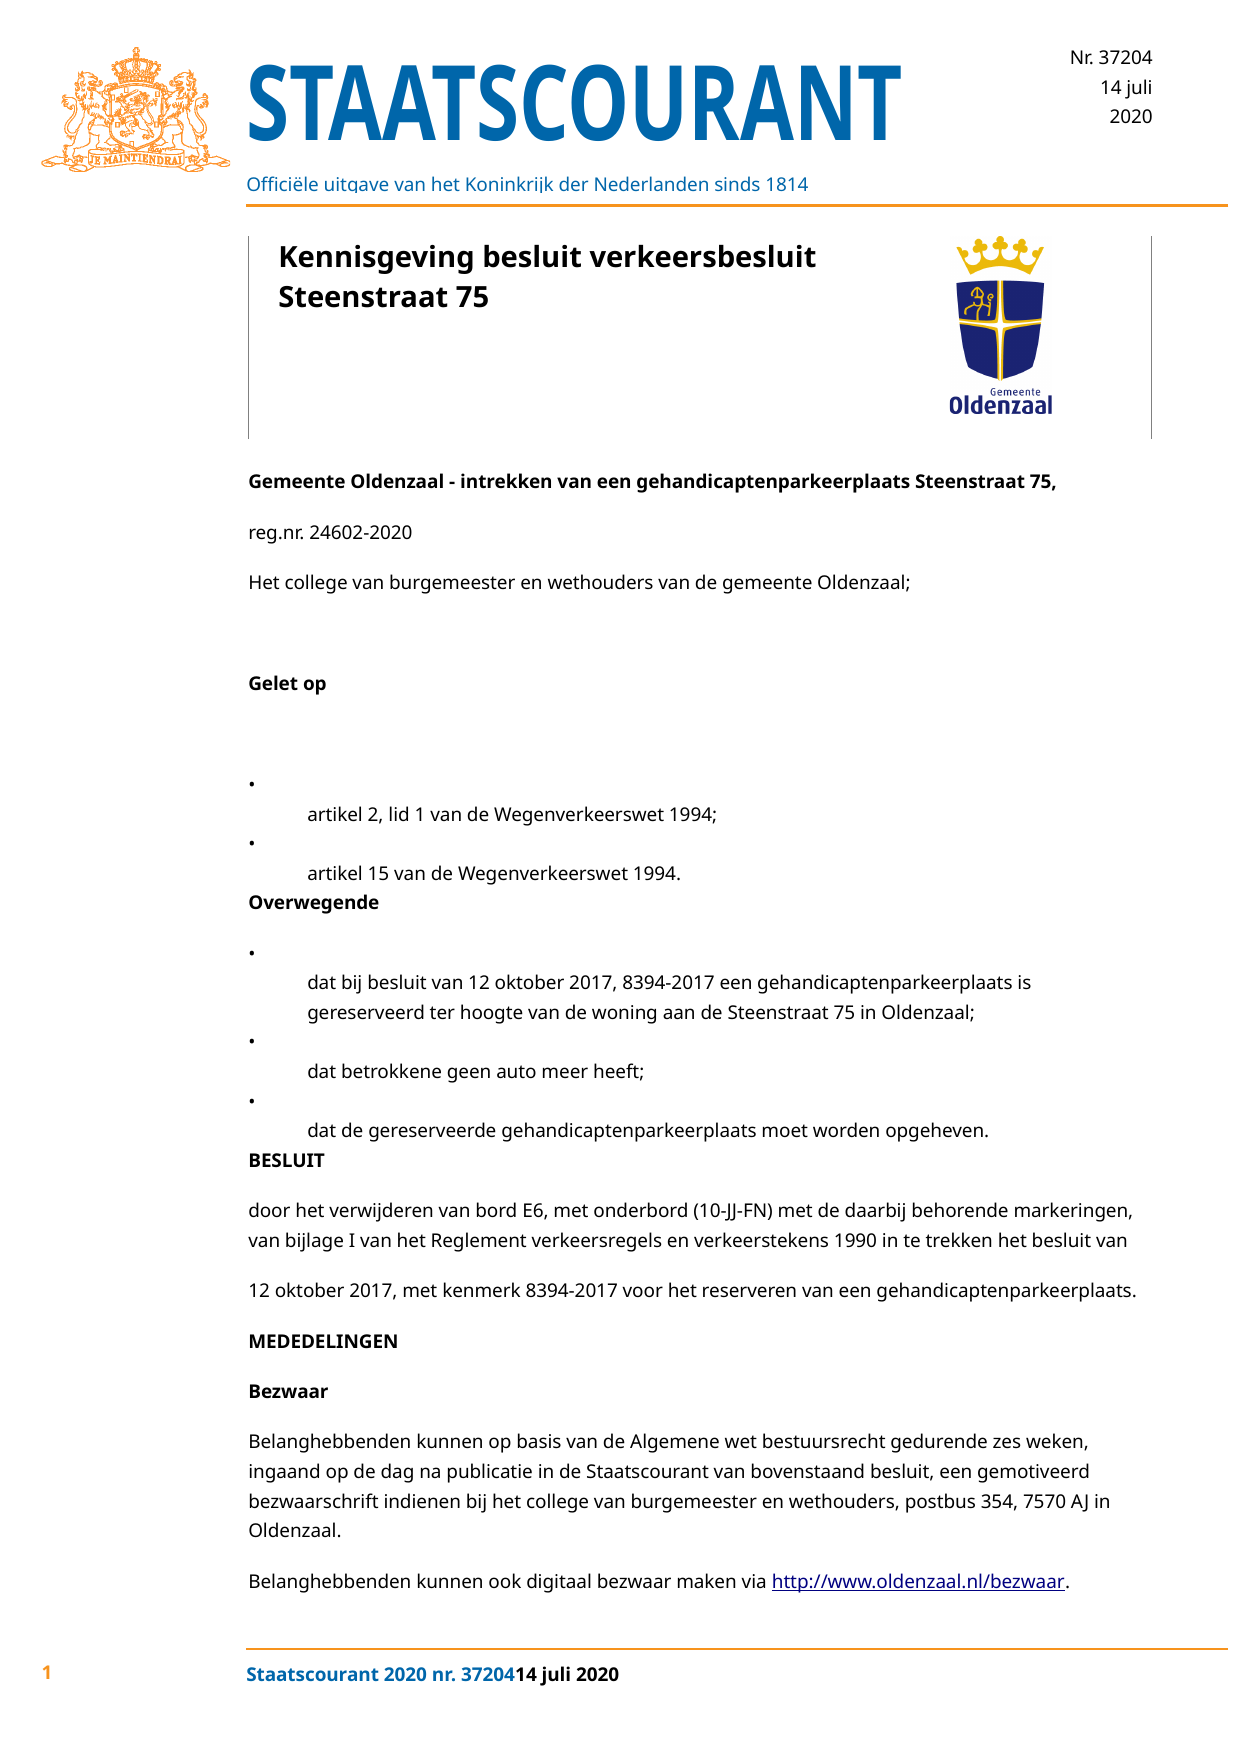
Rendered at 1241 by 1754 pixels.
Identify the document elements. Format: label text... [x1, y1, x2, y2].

list artikel 2, lid 1 van de Wegenverkeerswet 1994; [248, 801, 1152, 826]
table_header [1052, 236, 1151, 413]
table_header Kennisgeving besluit verkeersbesluit Steenstraat 75 [249, 236, 850, 439]
list dat betrokkene geen auto meer heeft; [248, 1058, 1152, 1084]
table_header [850, 414, 1151, 439]
text Bezwaar [248, 1378, 1152, 1404]
list dat bij besluit van 12 oktober 2017, 8394-2017 een gehandicaptenparkeerplaats is gereserveerd ter hoogte van de woning aan de Steenstraat 75 in Oldenzaal; [248, 969, 1152, 1025]
text Het college van burgemeester en wethouders van de gemeente Oldenzaal; [248, 569, 1152, 595]
text Gelet op [248, 670, 1152, 696]
text door het verwijderen van bord E6, met onderbord (10-JJ-FN) met de daarbij behorende markeringen, van bijlage I van het Reglement verkeersregels en verkeerstekens 1990 in te trekken het besluit van [248, 1197, 1152, 1253]
list artikel 15 van de Wegenverkeerswet 1994. [248, 860, 1152, 886]
text 12 oktober 2017, met kenmerk 8394-2017 voor het reserveren van een gehandicaptenparkeerplaats. [248, 1277, 1152, 1303]
picture [41, 47, 231, 172]
picture [949, 236, 1052, 414]
text Belanghebbenden kunnen ook digitaal bezwaar maken via http://www.oldenzaal.nl/bezwaar. [248, 1568, 1152, 1593]
text Belanghebbenden kunnen op basis van de Algemene wet bestuursrecht gedurende zes weken, ingaand op de dag na publicatie in de Staatscourant van bovenstaand besluit, een gemotiveerd bezwaarschrift indienen bij het college van burgemeester en wethouders, postbus 354, 7570 AJ in Oldenzaal. [248, 1429, 1152, 1543]
text Gemeente Oldenzaal - intrekken van een gehandicaptenparkeerplaats Steenstraat 75, [248, 469, 1152, 494]
text Overwegende [248, 889, 1152, 915]
list dat de gereserveerde gehandicaptenparkeerplaats moet worden opgeheven. [248, 1117, 1152, 1143]
table_header [850, 236, 949, 413]
text MEDEDELINGEN [248, 1328, 1152, 1353]
text reg.nr. 24602-2020 [248, 519, 1152, 545]
text BESLUIT [248, 1147, 1152, 1173]
